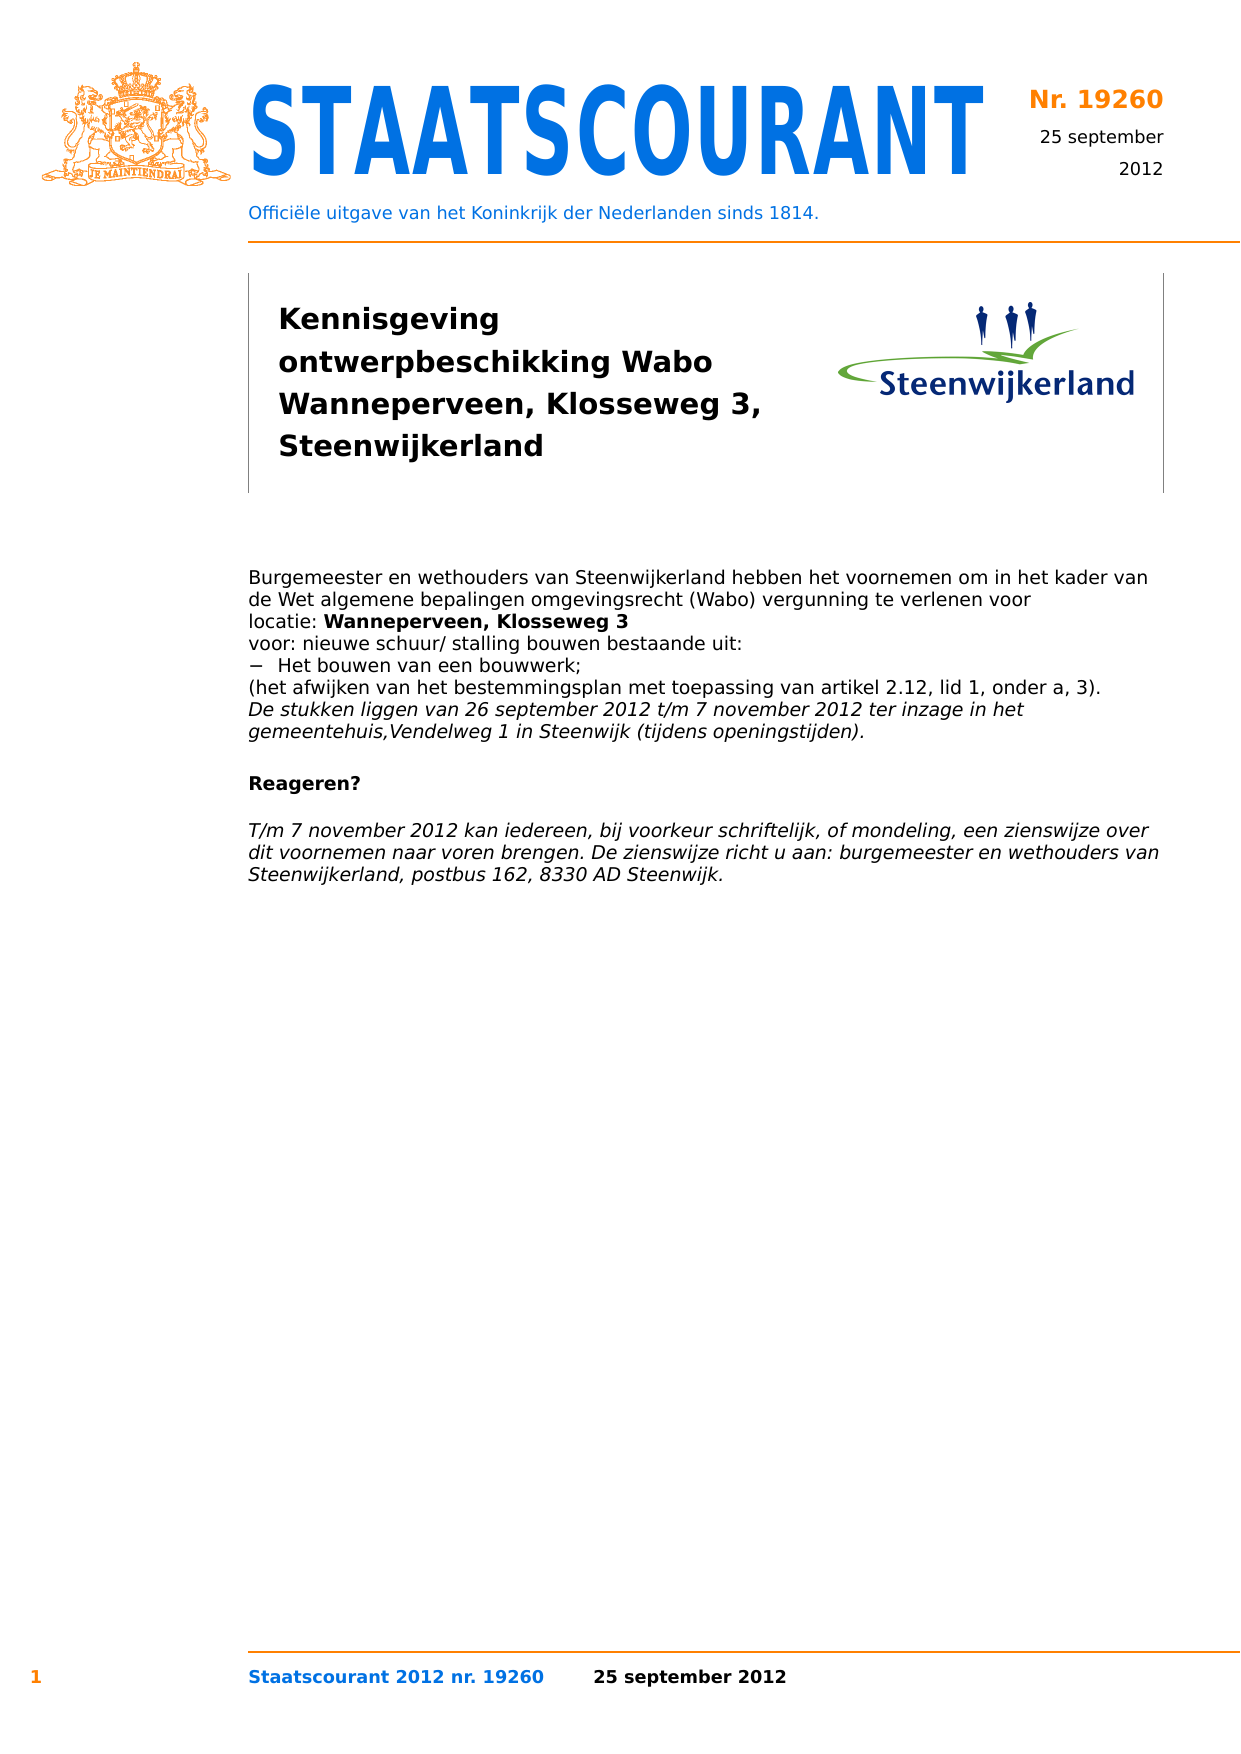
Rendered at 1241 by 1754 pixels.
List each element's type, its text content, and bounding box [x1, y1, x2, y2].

table_header Nr. 19260 [998, 62, 1240, 121]
text De stukken liggen van 26 september 2012 t/m 7 november 2012 ter inzage in het gemeentehuis,Vendelweg 1 in Steenwijk (tijdens openingstijden). [248, 699, 1163, 743]
picture [41, 62, 231, 186]
table_cell 25 september [998, 121, 1240, 153]
table_header STAATSCOURANT [248, 62, 998, 203]
picture [838, 302, 1134, 403]
text − Het bouwen van een bouwwerk; [248, 655, 1163, 677]
text (het afwijken van het bestemmingsplan met toepassing van artikel 2.12, lid 1, onder a, 3). [248, 677, 1163, 699]
table_cell 2012 [998, 153, 1240, 203]
table_cell Officiële uitgave van het Koninkrijk der Nederlanden sinds 1814. [248, 203, 1240, 241]
table_header [25, 62, 248, 241]
text T/m 7 november 2012 kan iedereen, bij voorkeur schriftelijk, of mondeling, een zienswijze over dit voornemen naar voren brengen. De zienswijze richt u aan: burgemeester en wethouders van Steenwijkerland, postbus 162, 8330 AD Steenwijk. [248, 820, 1163, 886]
subtitle Reageren? [248, 773, 1163, 795]
text voor: nieuwe schuur/ stalling bouwen bestaande uit: [248, 633, 1163, 655]
text locatie: Wanneperveen, Klosseweg 3 [248, 611, 1163, 633]
text Burgemeester en wethouders van Steenwijkerland hebben het voornemen om in het kader van de Wet algemene bepalingen omgevingsrecht (Wabo) vergunning te verlenen voor [248, 567, 1163, 611]
subtitle Kennisgeving ontwerpbeschikking Wabo Wanneperveen, Klosseweg 3, Steenwijkerland [249, 273, 1163, 493]
